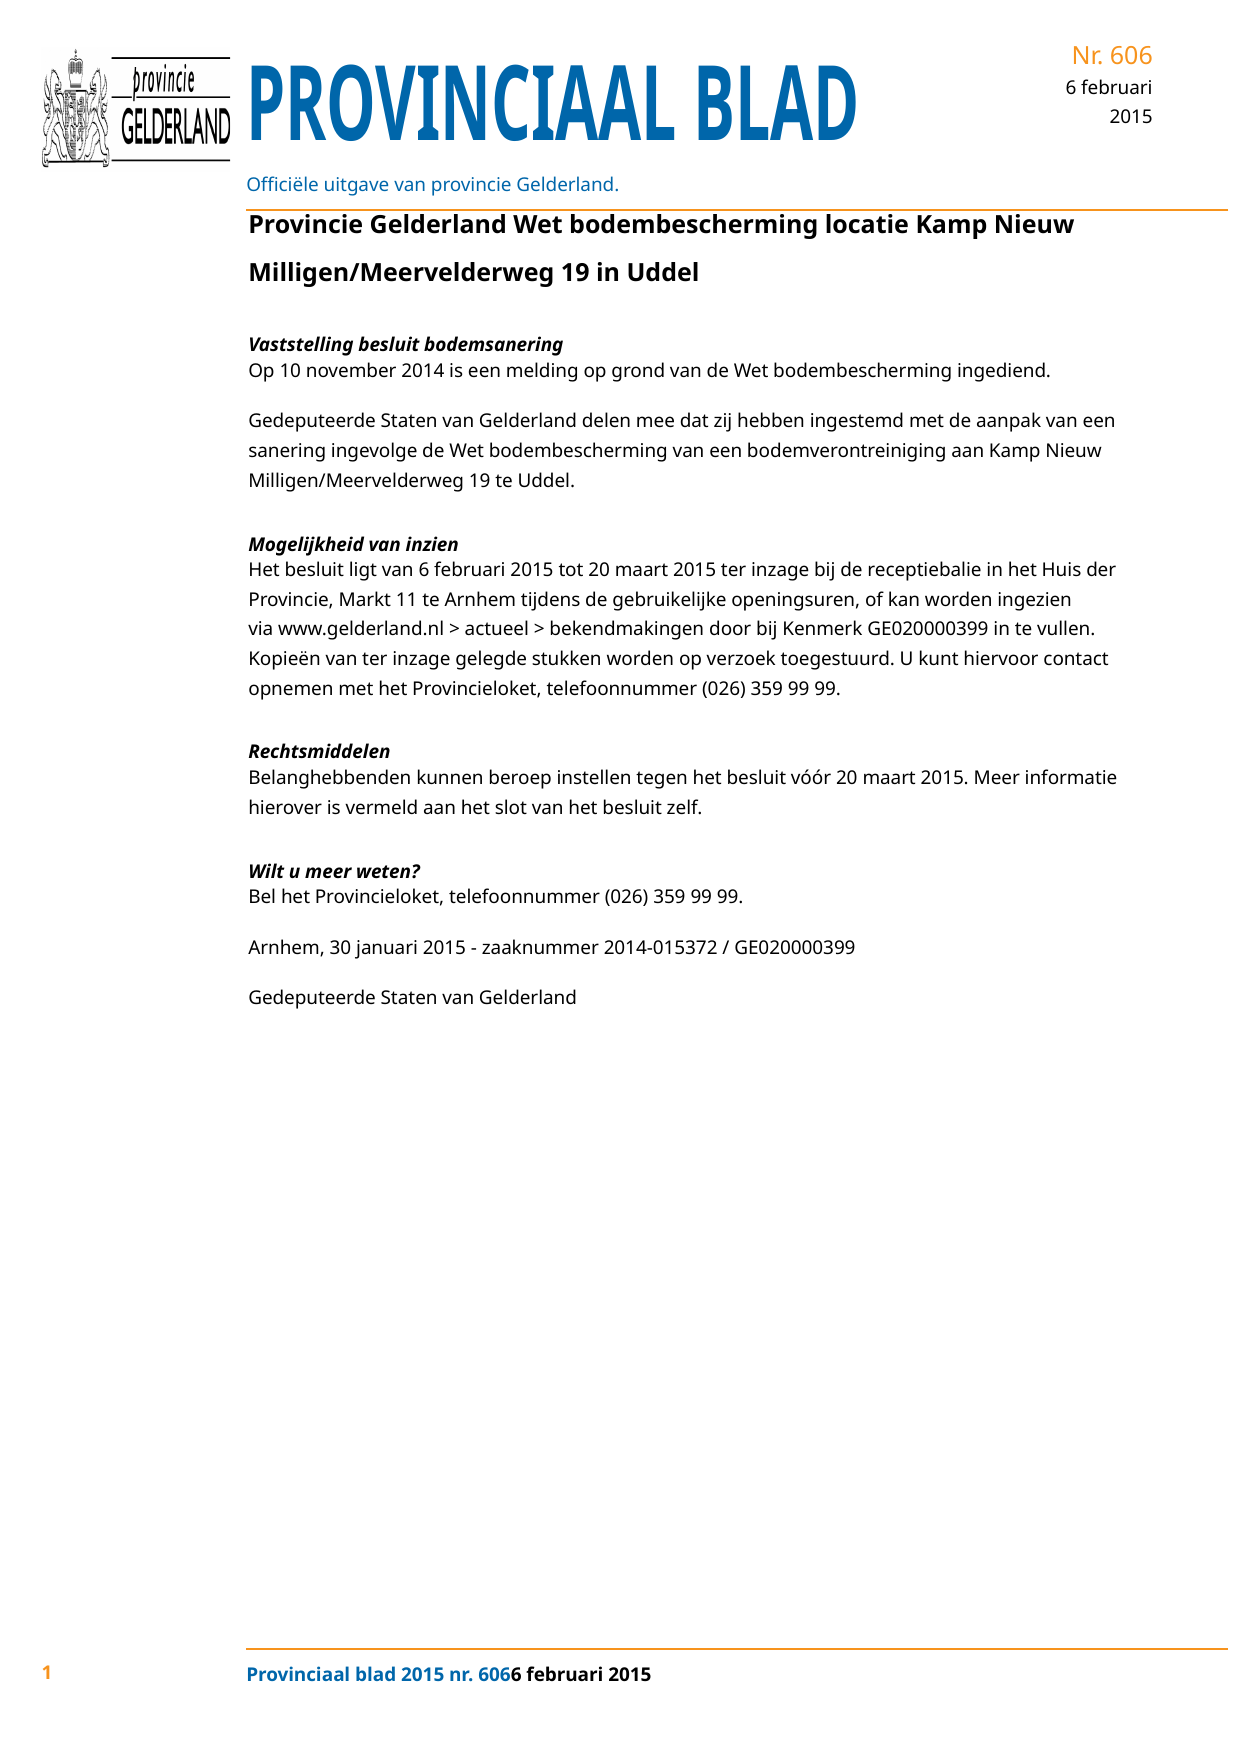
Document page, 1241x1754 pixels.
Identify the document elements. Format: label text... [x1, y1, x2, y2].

picture [41, 47, 231, 172]
text Wilt u meer weten? [248, 858, 1152, 884]
text Gedeputeerde Staten van Gelderland delen mee dat zij hebben ingestemd met de aanpak van een sanering ingevolge de Wet bodembescherming van een bodemverontreiniging aan Kamp Nieuw Milligen/Meervelderweg 19 te Uddel. [248, 408, 1152, 492]
text Mogelijkheid van inzien [248, 531, 1152, 556]
text Provincie Gelderland Wet bodembescherming locatie Kamp Nieuw Milligen/Meervelderweg 19 in Uddel [248, 211, 1152, 288]
text Vaststelling besluit bodemsanering [248, 331, 1152, 357]
text Gedeputeerde Staten van Gelderland [248, 984, 1152, 1010]
text Rechtsmiddelen [248, 739, 1152, 764]
text Arnhem, 30 januari 2015 - zaaknummer 2014-015372 / GE020000399 [248, 934, 1152, 960]
text Op 10 november 2014 is een melding op grond van de Wet bodembescherming ingediend. [248, 357, 1152, 383]
text Bel het Provincieloket, telefoonnummer (026) 359 99 99. [248, 884, 1152, 909]
text Het besluit ligt van 6 februari 2015 tot 20 maart 2015 ter inzage bij de receptiebalie in het Huis der Provincie, Markt 11 te Arnhem tijdens de gebruikelijke openingsuren, of kan worden ingezien via www.gelderland.nl > actueel > bekendmakingen door bij Kenmerk GE020000399 in te vullen. Kopieën van ter inzage gelegde stukken worden op verzoek toegestuurd. U kunt hiervoor contact opnemen met het Provincieloket, telefoonnummer (026) 359 99 99. [248, 556, 1152, 701]
text Belanghebbenden kunnen beroep instellen tegen het besluit vóór 20 maart 2015. Meer informatie hierover is vermeld aan het slot van het besluit zelf. [248, 764, 1152, 820]
